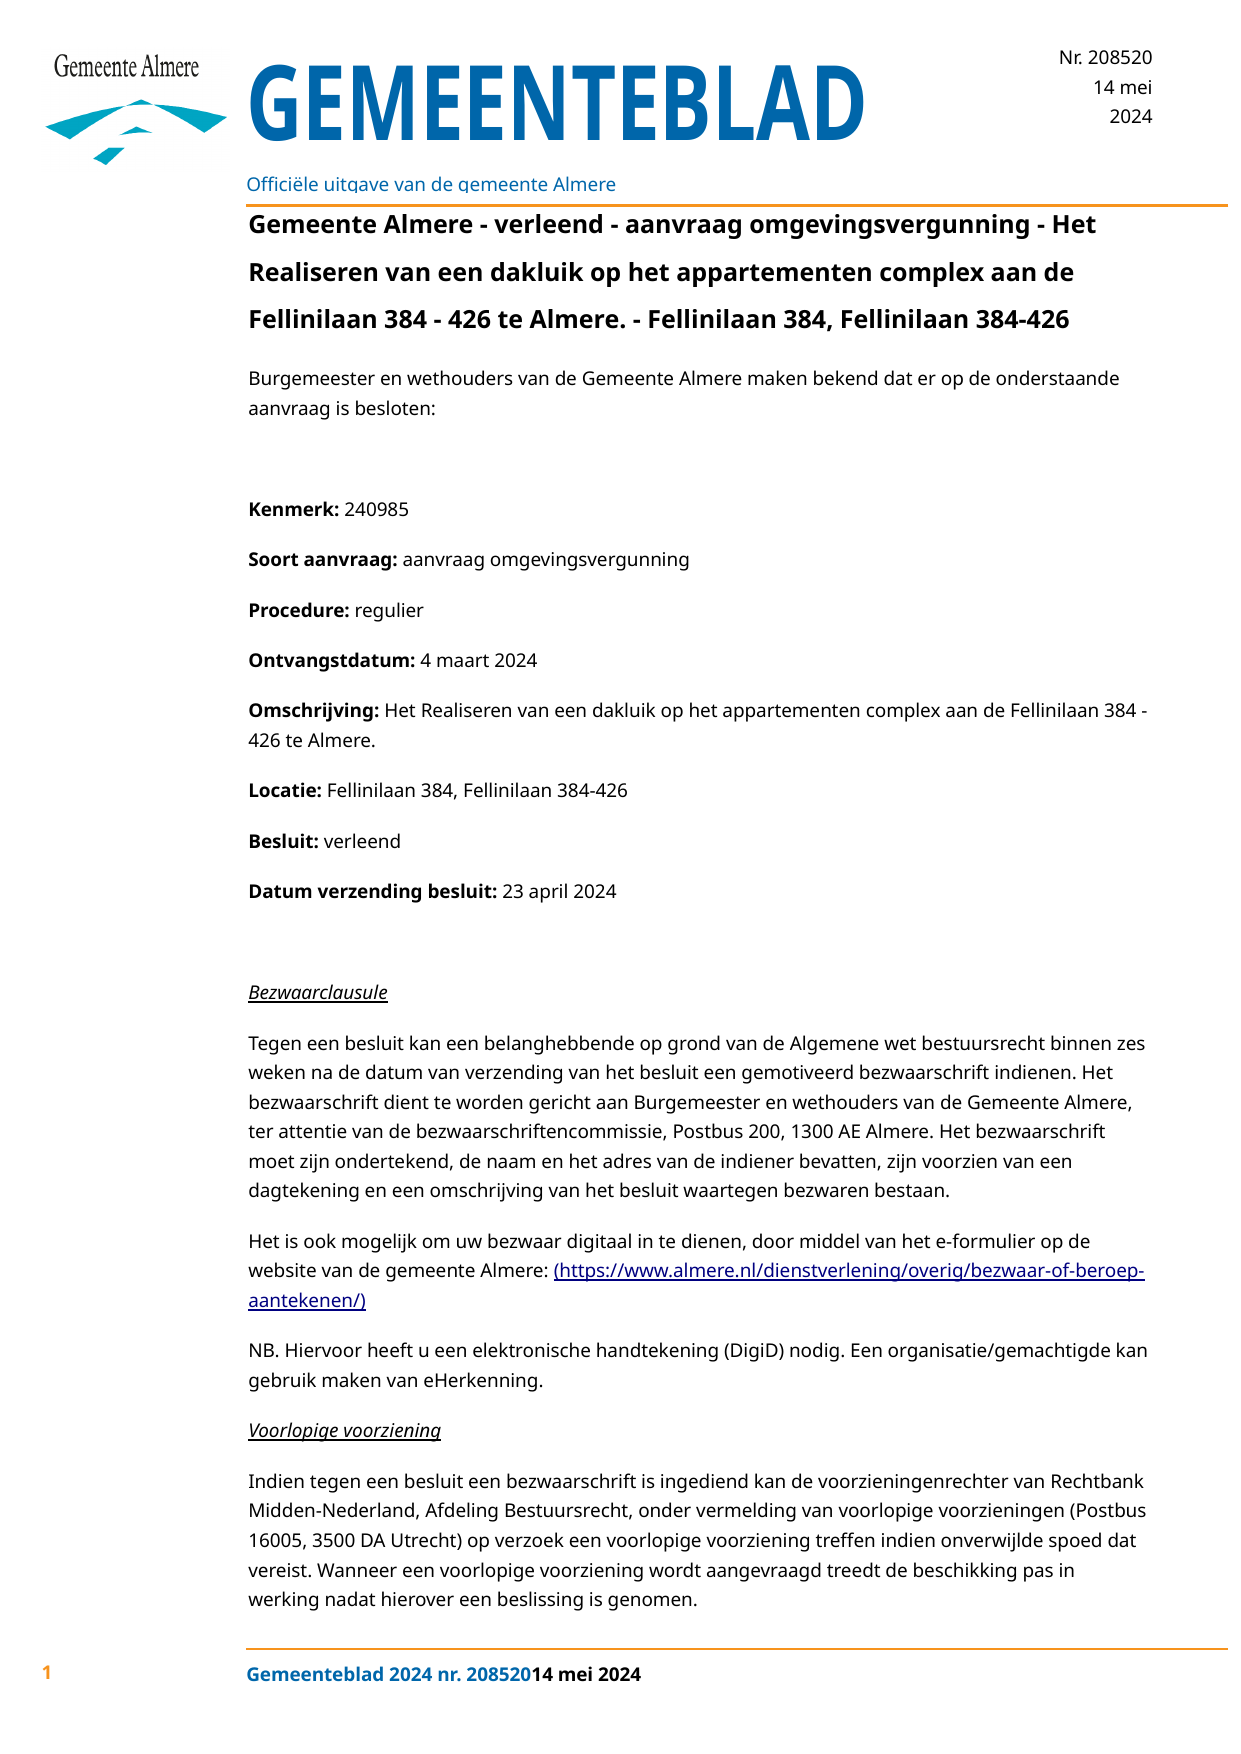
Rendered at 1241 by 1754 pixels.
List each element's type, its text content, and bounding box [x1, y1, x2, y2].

text Voorlopige voorziening [248, 1418, 1152, 1443]
text NB. Hiervoor heeft u een elektronische handtekening (DigiD) nodig. Een organisatie/gemachtigde kan gebruik maken van eHerkenning. [248, 1338, 1152, 1393]
text Het is ook mogelijk om uw bezwaar digitaal in te dienen, door middel van het e-formulier op de website van de gemeente Almere: (https://www.almere.nl/dienstverlening/overig/bezwaar-of-beroep-aantekenen/) [248, 1228, 1152, 1313]
text Soort aanvraag: aanvraag omgevingsvergunning [248, 546, 1152, 572]
text Omschrijving: Het Realiseren van een dakluik op het appartementen complex aan de Fellinilaan 384 - 426 te Almere. [248, 698, 1152, 753]
text Locatie: Fellinilaan 384, Fellinilaan 384-426 [248, 778, 1152, 803]
text Tegen een besluit kan een belanghebbende op grond van de Algemene wet bestuursrecht binnen zes weken na de datum van verzending van het besluit een gemotiveerd bezwaarschrift indienen. Het bezwaarschrift dient te worden gericht aan Burgemeester en wethouders van de Gemeente Almere, ter attentie van de bezwaarschriftencommissie, Postbus 200, 1300 AE Almere. Het bezwaarschrift moet zijn ondertekend, de naam en het adres van de indiener bevatten, zijn voorzien van een dagtekening en een omschrijving van het besluit waartegen bezwaren bestaan. [248, 1030, 1152, 1203]
text Indien tegen een besluit een bezwaarschrift is ingediend kan de voorzieningenrechter van Rechtbank Midden-Nederland, Afdeling Bestuursrecht, onder vermelding van voorlopige voorzieningen (Postbus 16005, 3500 DA Utrecht) op verzoek een voorlopige voorziening treffen indien onverwijlde spoed dat vereist. Wanneer een voorlopige voorziening wordt aangevraagd treedt de beschikking pas in werking nadat hierover een beslissing is genomen. [248, 1468, 1152, 1612]
text Bezwaarclausule [248, 979, 1152, 1005]
text Datum verzending besluit: 23 april 2024 [248, 878, 1152, 904]
text Besluit: verleend [248, 828, 1152, 854]
text Gemeente Almere - verleend - aanvraag omgevingsvergunning - Het Realiseren van een dakluik op het appartementen complex aan de Fellinilaan 384 - 426 te Almere. - Fellinilaan 384, Fellinilaan 384-426 [248, 207, 1152, 336]
text Ontvangstdatum: 4 maart 2024 [248, 647, 1152, 673]
text Procedure: regulier [248, 597, 1152, 622]
text Burgemeester en wethouders van de Gemeente Almere maken bekend dat er op de onderstaande aanvraag is besloten: [248, 366, 1152, 421]
text Kenmerk: 240985 [248, 496, 1152, 522]
picture [41, 47, 231, 172]
